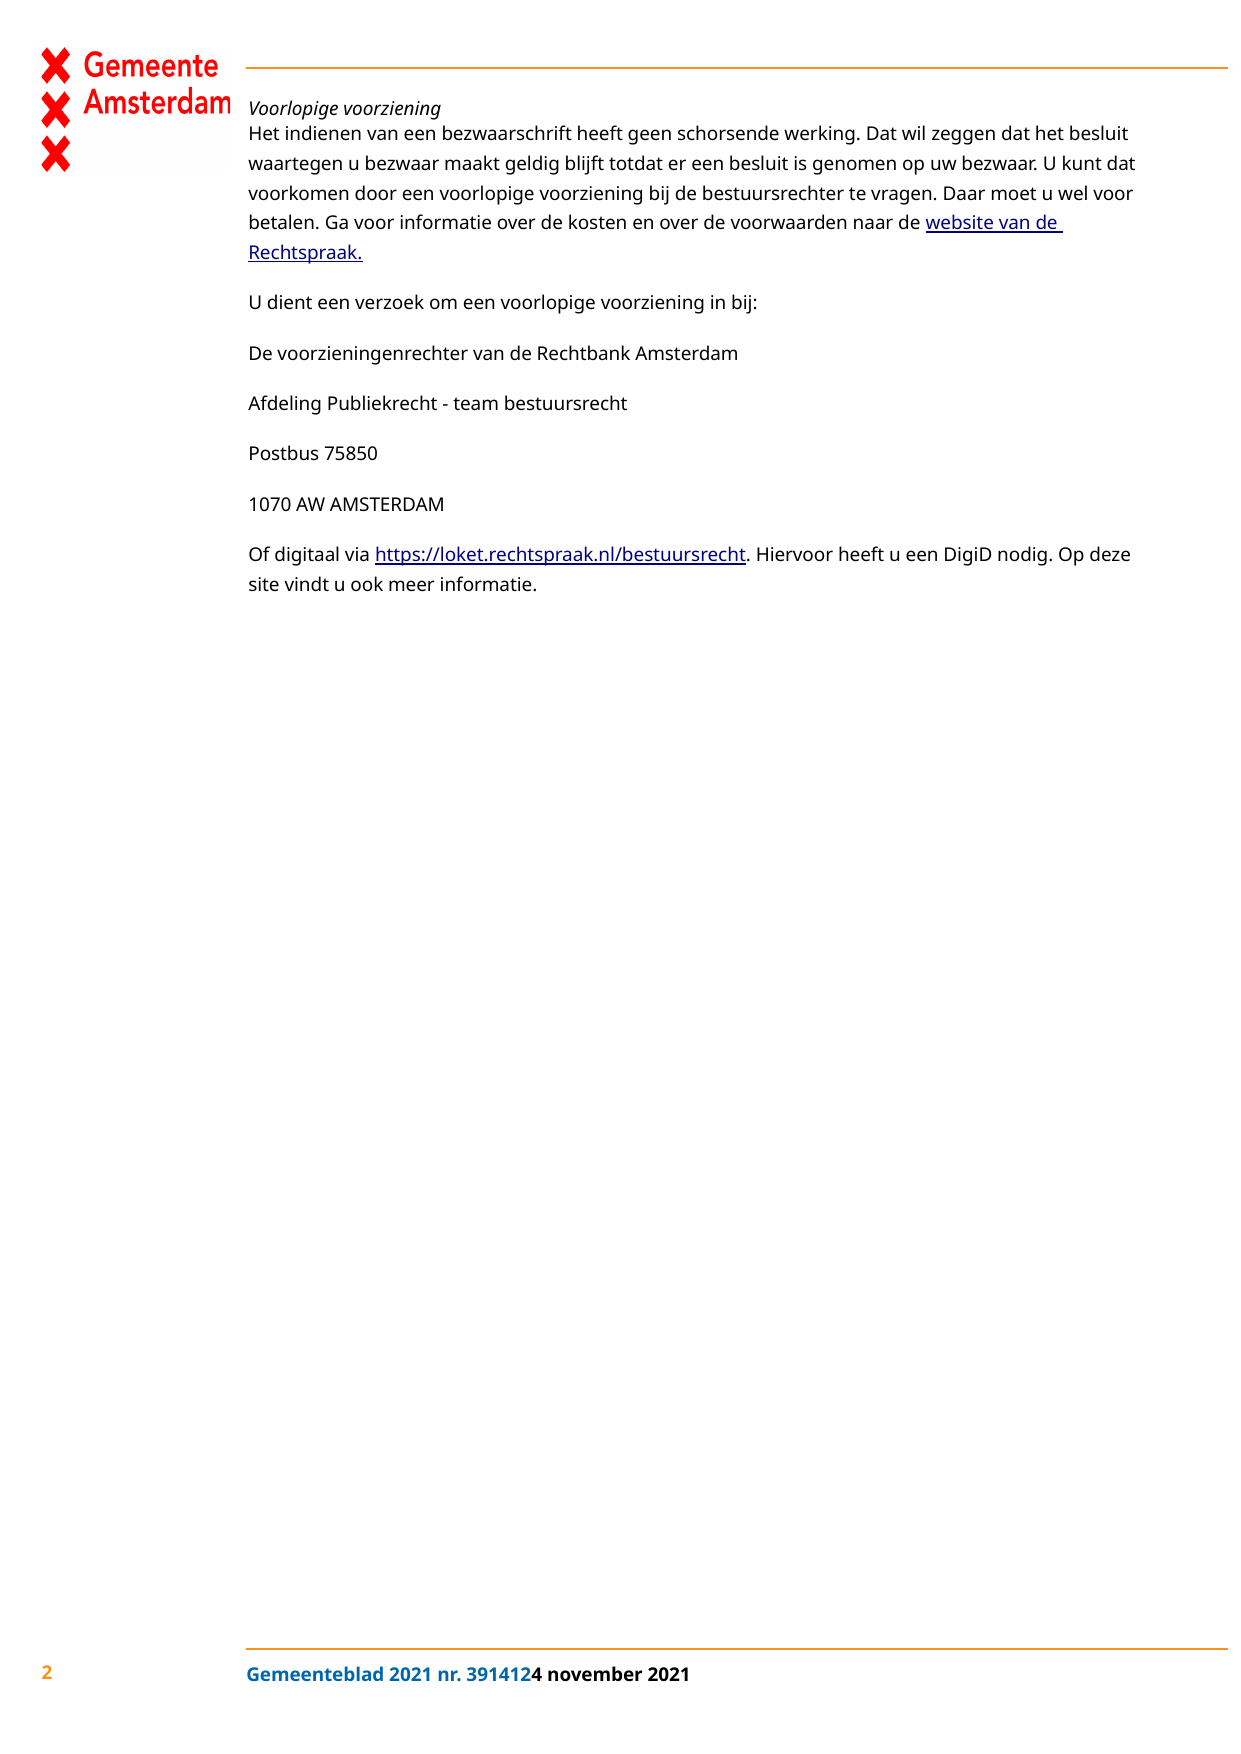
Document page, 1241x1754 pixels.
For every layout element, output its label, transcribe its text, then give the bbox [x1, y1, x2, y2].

text Het indienen van een bezwaarschrift heeft geen schorsende werking. Dat wil zeggen dat het besluit waartegen u bezwaar maakt geldig blijft totdat er een besluit is genomen op uw bezwaar. U kunt dat voorkomen door een voorlopige voorziening bij de bestuursrechter te vragen. Daar moet u wel voor betalen. Ga voor informatie over de kosten en over de voorwaarden naar de website van de Rechtspraak. [248, 121, 1152, 264]
text Postbus 75850 [248, 441, 1152, 466]
text Of digitaal via https://loket.rechtspraak.nl/bestuursrecht. Hiervoor heeft u een DigiD nodig. Op deze site vindt u ook meer informatie. [248, 541, 1152, 597]
text Afdeling Publiekrecht - team bestuursrecht [248, 390, 1152, 416]
picture [41, 47, 231, 172]
text U dient een verzoek om een voorlopige voorziening in bij: [248, 289, 1152, 315]
text 1070 AW AMSTERDAM [248, 491, 1152, 517]
text De voorzieningenrechter van de Rechtbank Amsterdam [248, 340, 1152, 365]
text Voorlopige voorziening [248, 95, 1152, 121]
